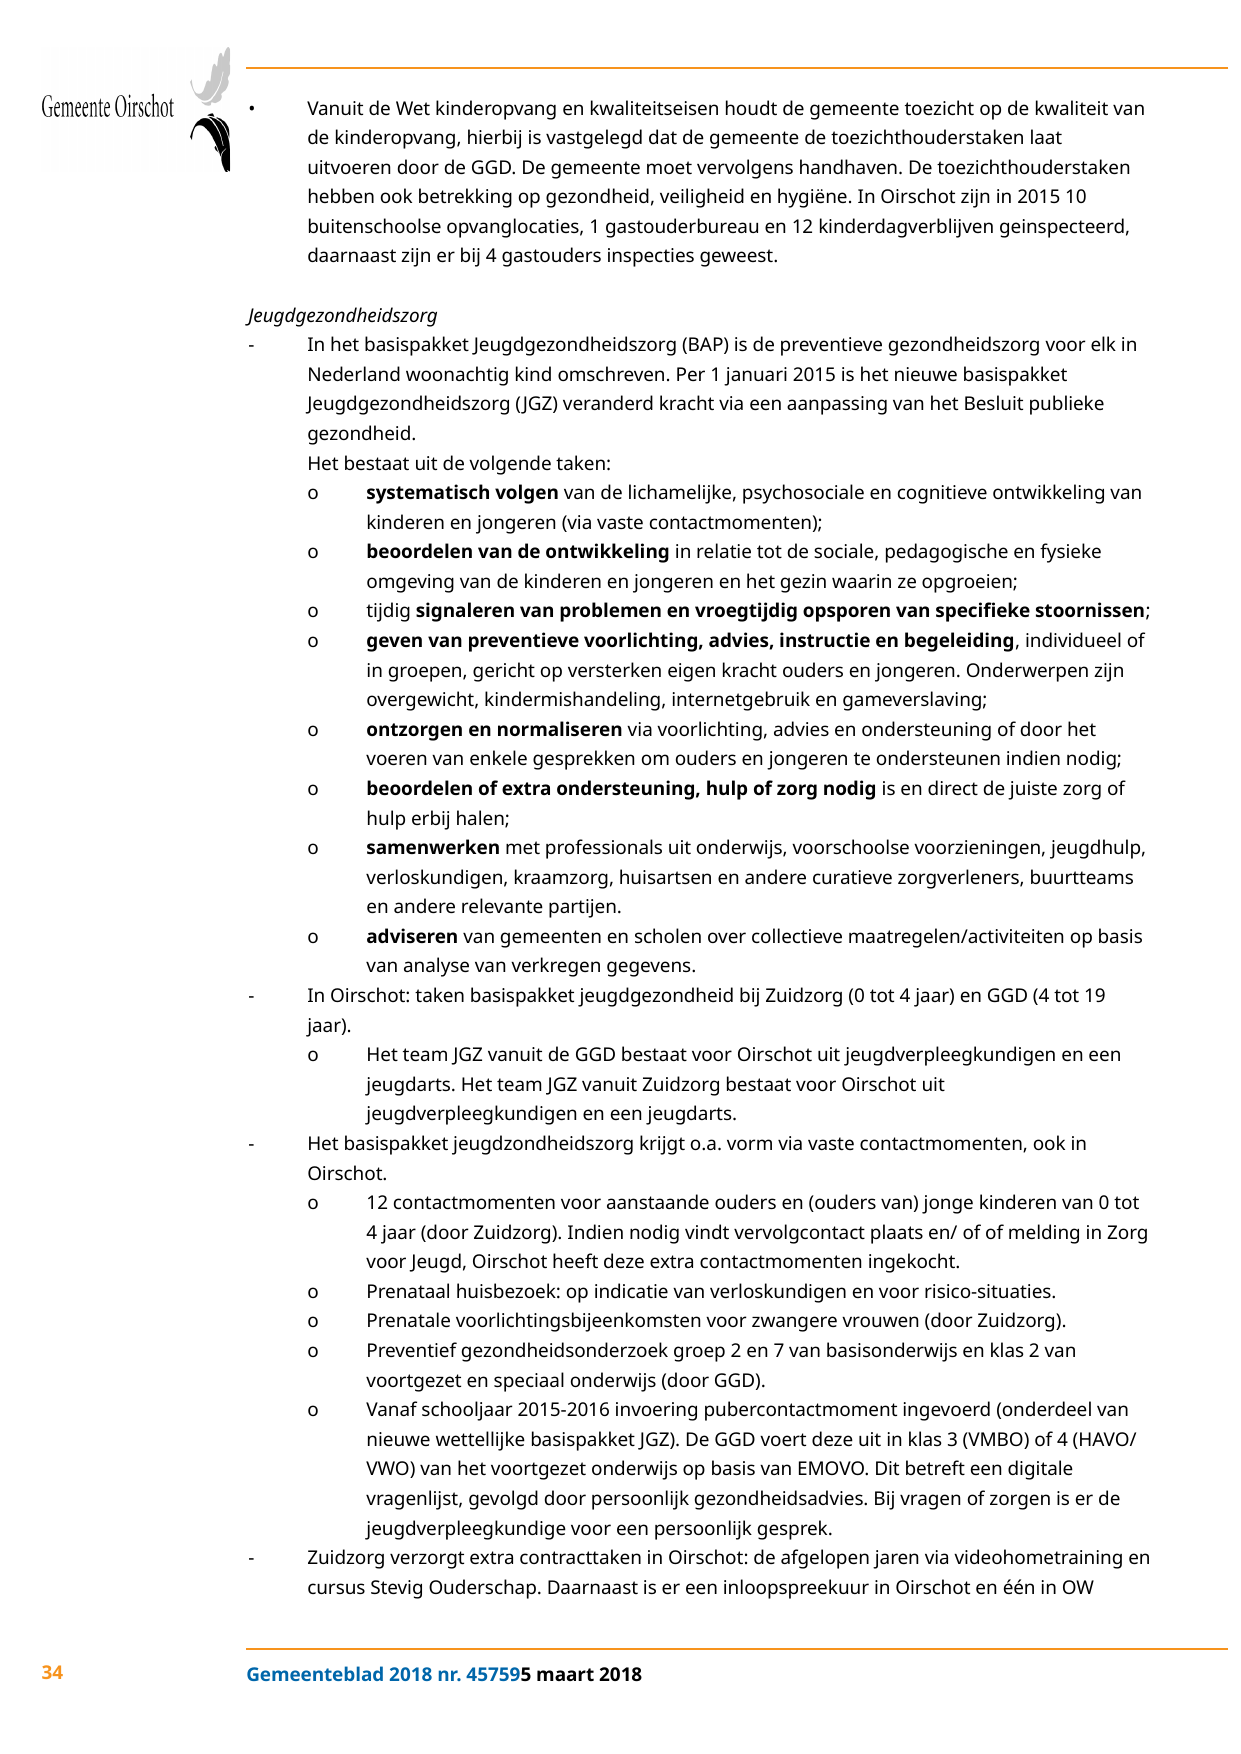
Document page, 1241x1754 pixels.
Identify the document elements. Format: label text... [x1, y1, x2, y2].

list beoordelen of extra ondersteuning, hulp of zorg nodig is en direct de juiste zorg of hulp erbij halen; [307, 775, 1152, 831]
list ontzorgen en normaliseren via voorlichting, advies en ondersteuning of door het voeren van enkele gesprekken om ouders en jongeren te ondersteunen indien nodig; [307, 716, 1152, 771]
list Zuidzorg verzorgt extra contracttaken in Oirschot: de afgelopen jaren via videohometraining en cursus Stevig Ouderschap. Daarnaast is er een inloopspreekuur in Oirschot en één in OW [248, 1544, 1152, 1600]
list Vanuit de Wet kinderopvang en kwaliteitseisen houdt de gemeente toezicht op de kwaliteit van de kinderopvang, hierbij is vastgelegd dat de gemeente de toezichthouderstaken laat uitvoeren door de GGD. De gemeente moet vervolgens handhaven. De toezichthouderstaken hebben ook betrekking op gezondheid, veiligheid en hygiëne. In Oirschot zijn in 2015 10 buitenschoolse opvanglocaties, 1 gastouderbureau en 12 kinderdagverblijven geinspecteerd, daarnaast zijn er bij 4 gastouders inspecties geweest. [248, 95, 1152, 268]
list Het basispakket jeugdzondheidszorg krijgt o.a. vorm via vaste contactmomenten, ook in Oirschot. [248, 1130, 1152, 1186]
list Het bestaat uit de volgende taken: [248, 450, 1152, 476]
list beoordelen van de ontwikkeling in relatie tot de sociale, pedagogische en fysieke omgeving van de kinderen en jongeren en het gezin waarin ze opgroeien; [307, 538, 1152, 594]
picture [41, 47, 231, 172]
list 12 contactmomenten voor aanstaande ouders en (ouders van) jonge kinderen van 0 tot 4 jaar (door Zuidzorg). Indien nodig vindt vervolgcontact plaats en/ of of melding in Zorg voor Jeugd, Oirschot heeft deze extra contactmomenten ingekocht. [307, 1189, 1152, 1274]
list Preventief gezondheidsonderzoek groep 2 en 7 van basisonderwijs en klas 2 van voortgezet en speciaal onderwijs (door GGD). [307, 1337, 1152, 1393]
list In Oirschot: taken basispakket jeugdgezondheid bij Zuidzorg (0 tot 4 jaar) en GGD (4 tot 19 jaar). [248, 982, 1152, 1038]
list In het basispakket Jeugdgezondheidszorg (BAP) is de preventieve gezondheidszorg voor elk in Nederland woonachtig kind omschreven. Per 1 januari 2015 is het nieuwe basispakket Jeugdgezondheidszorg (JGZ) veranderd kracht via een aanpassing van het Besluit publieke gezondheid. [248, 331, 1152, 446]
text Jeugdgezondheidszorg [248, 302, 1152, 328]
list geven van preventieve voorlichting, advies, instructie en begeleiding, individueel of in groepen, gericht op versterken eigen kracht ouders en jongeren. Onderwerpen zijn overgewicht, kindermishandeling, internetgebruik en gameverslaving; [307, 627, 1152, 712]
list Prenataal huisbezoek: op indicatie van verloskundigen en voor risico-situaties. [307, 1278, 1152, 1304]
list systematisch volgen van de lichamelijke, psychosociale en cognitieve ontwikkeling van kinderen en jongeren (via vaste contactmomenten); [307, 479, 1152, 535]
list Vanaf schooljaar 2015-2016 invoering pubercontactmoment ingevoerd (onderdeel van nieuwe wettellijke basispakket JGZ). De GGD voert deze uit in klas 3 (VMBO) of 4 (HAVO/ VWO) van het voortgezet onderwijs op basis van EMOVO. Dit betreft een digitale vragenlijst, gevolgd door persoonlijk gezondheidsadvies. Bij vragen of zorgen is er de jeugdverpleegkundige voor een persoonlijk gesprek. [307, 1396, 1152, 1541]
list Prenatale voorlichtingsbijeenkomsten voor zwangere vrouwen (door Zuidzorg). [307, 1308, 1152, 1333]
list Het team JGZ vanuit de GGD bestaat voor Oirschot uit jeugdverpleegkundigen en een jeugdarts. Het team JGZ vanuit Zuidzorg bestaat voor Oirschot uit jeugdverpleegkundigen en een jeugdarts. [307, 1041, 1152, 1126]
list adviseren van gemeenten en scholen over collectieve maatregelen/activiteiten op basis van analyse van verkregen gegevens. [307, 923, 1152, 978]
list tijdig signaleren van problemen en vroegtijdig opsporen van specifieke stoornissen; [307, 598, 1152, 623]
list samenwerken met professionals uit onderwijs, voorschoolse voorzieningen, jeugdhulp, verloskundigen, kraamzorg, huisartsen en andere curatieve zorgverleners, buurtteams en andere relevante partijen. [307, 834, 1152, 919]
